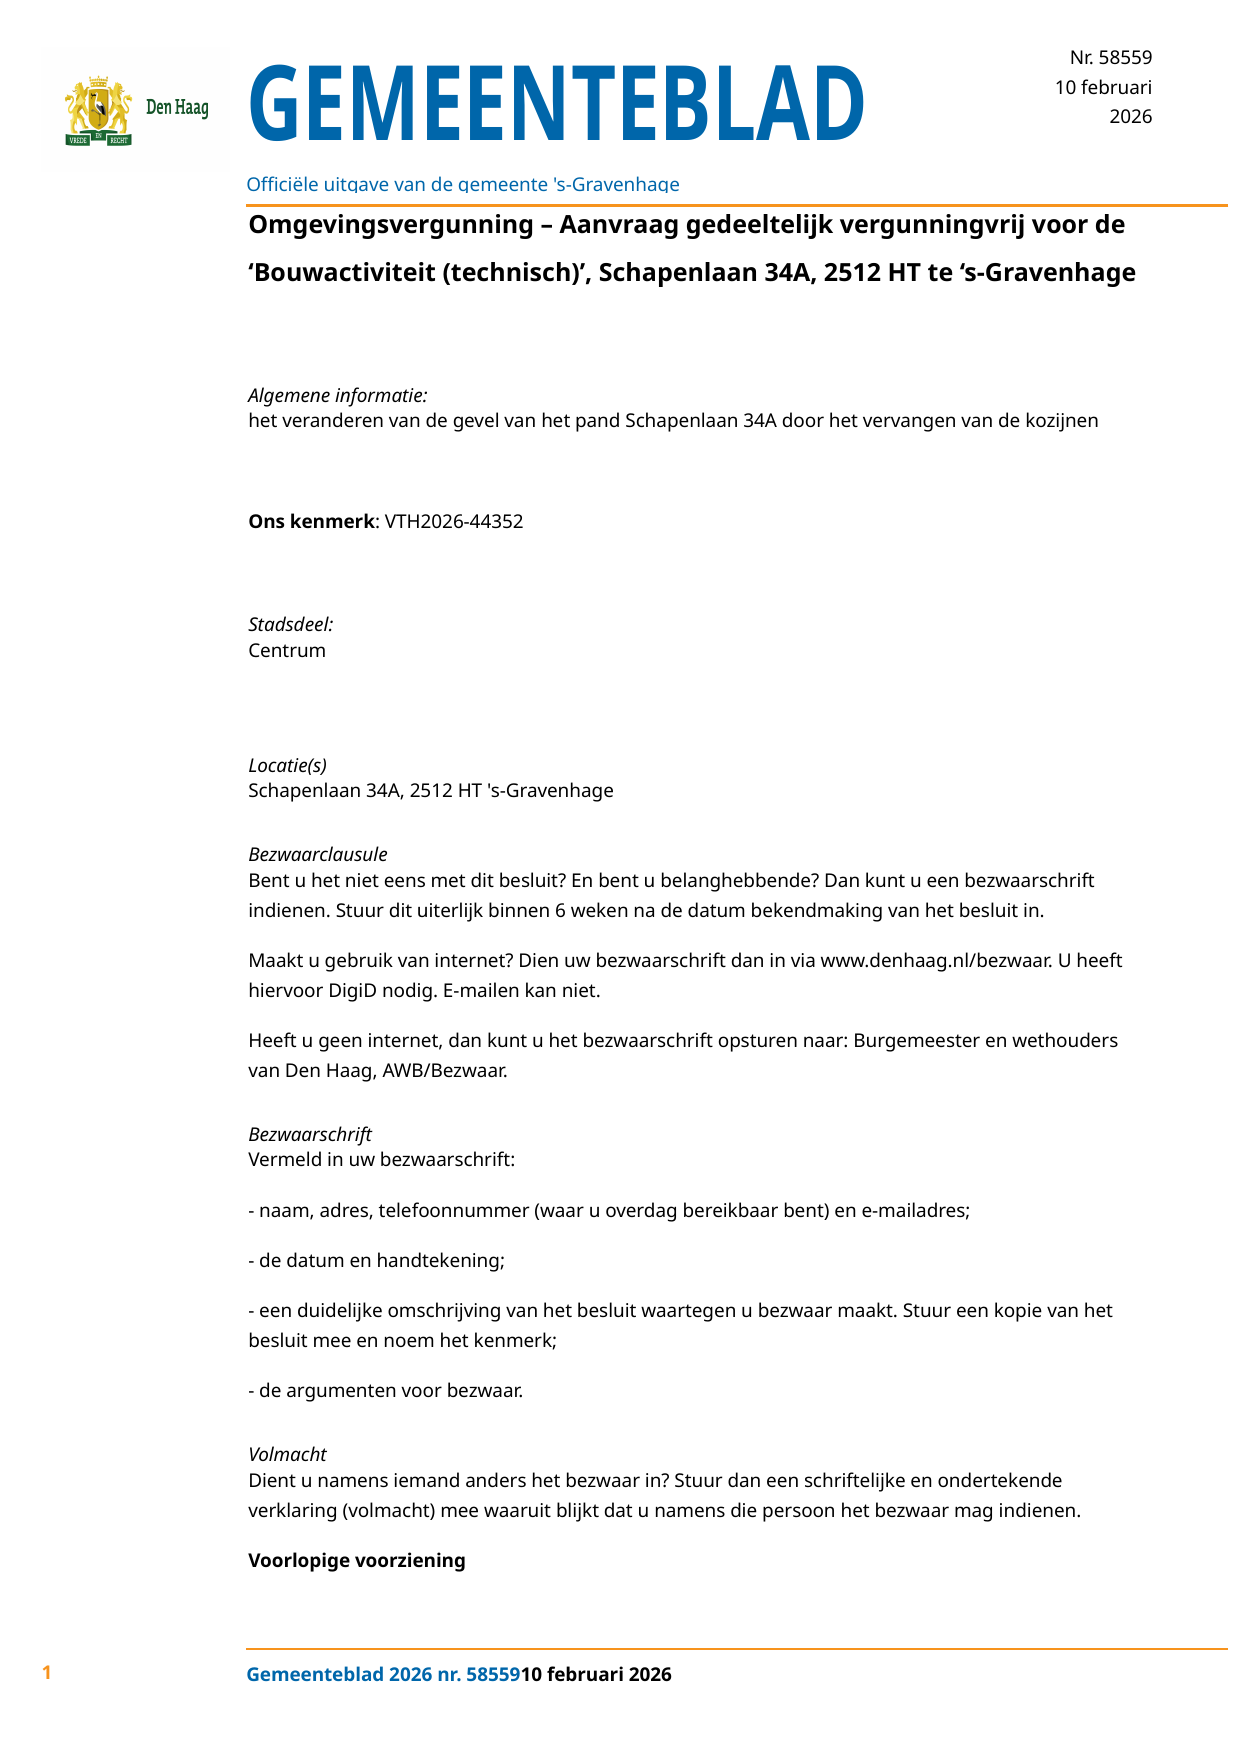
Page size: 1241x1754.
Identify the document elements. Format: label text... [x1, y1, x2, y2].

text Maakt u gebruik van internet? Dien uw bezwaarschrift dan in via www.denhaag.nl/bezwaar. U heeft hiervoor DigiD nodig. E-mailen kan niet. [248, 947, 1152, 1002]
text Algemene informatie: [248, 382, 1152, 408]
text Locatie(s) [248, 752, 1152, 777]
picture [41, 47, 231, 172]
text - de argumenten voor bezwaar. [248, 1378, 1152, 1403]
text Dient u namens iemand anders het bezwaar in? Stuur dan een schriftelijke en ondertekende verklaring (volmacht) mee waaruit blijkt dat u namens die persoon het bezwaar mag indienen. [248, 1467, 1152, 1523]
text - naam, adres, telefoonnummer (waar u overdag bereikbaar bent) en e-mailadres; [248, 1197, 1152, 1223]
text Bent u het niet eens met dit besluit? En bent u belanghebbende? Dan kunt u een bezwaarschrift indienen. Stuur dit uiterlijk binnen 6 weken na de datum bekendmaking van het besluit in. [248, 867, 1152, 922]
text - een duidelijke omschrijving van het besluit waartegen u bezwaar maakt. Stuur een kopie van het besluit mee en noem het kenmerk; [248, 1298, 1152, 1353]
text Voorlopige voorziening [248, 1547, 1152, 1573]
text - de datum en handtekening; [248, 1247, 1152, 1273]
text Centrum [248, 637, 1152, 663]
text Schapenlaan 34A, 2512 HT 's-Gravenhage [248, 777, 1152, 803]
text Bezwaarclausule [248, 841, 1152, 867]
text Bezwaarschrift [248, 1121, 1152, 1146]
text Heeft u geen internet, dan kunt u het bezwaarschrift opsturen naar: Burgemeester en wethouders van Den Haag, AWB/Bezwaar. [248, 1027, 1152, 1082]
text Vermeld in uw bezwaarschrift: [248, 1146, 1152, 1172]
text het veranderen van de gevel van het pand Schapenlaan 34A door het vervangen van de kozijnen [248, 408, 1152, 433]
text Ons kenmerk: VTH2026-44352 [248, 508, 1152, 534]
text Omgevingsvergunning – Aanvraag gedeeltelijk vergunningvrij voor de ‘Bouwactiviteit (technisch)’, Schapenlaan 34A, 2512 HT te ‘s-Gravenhage [248, 207, 1152, 288]
text Volmacht [248, 1442, 1152, 1467]
text Stadsdeel: [248, 612, 1152, 637]
